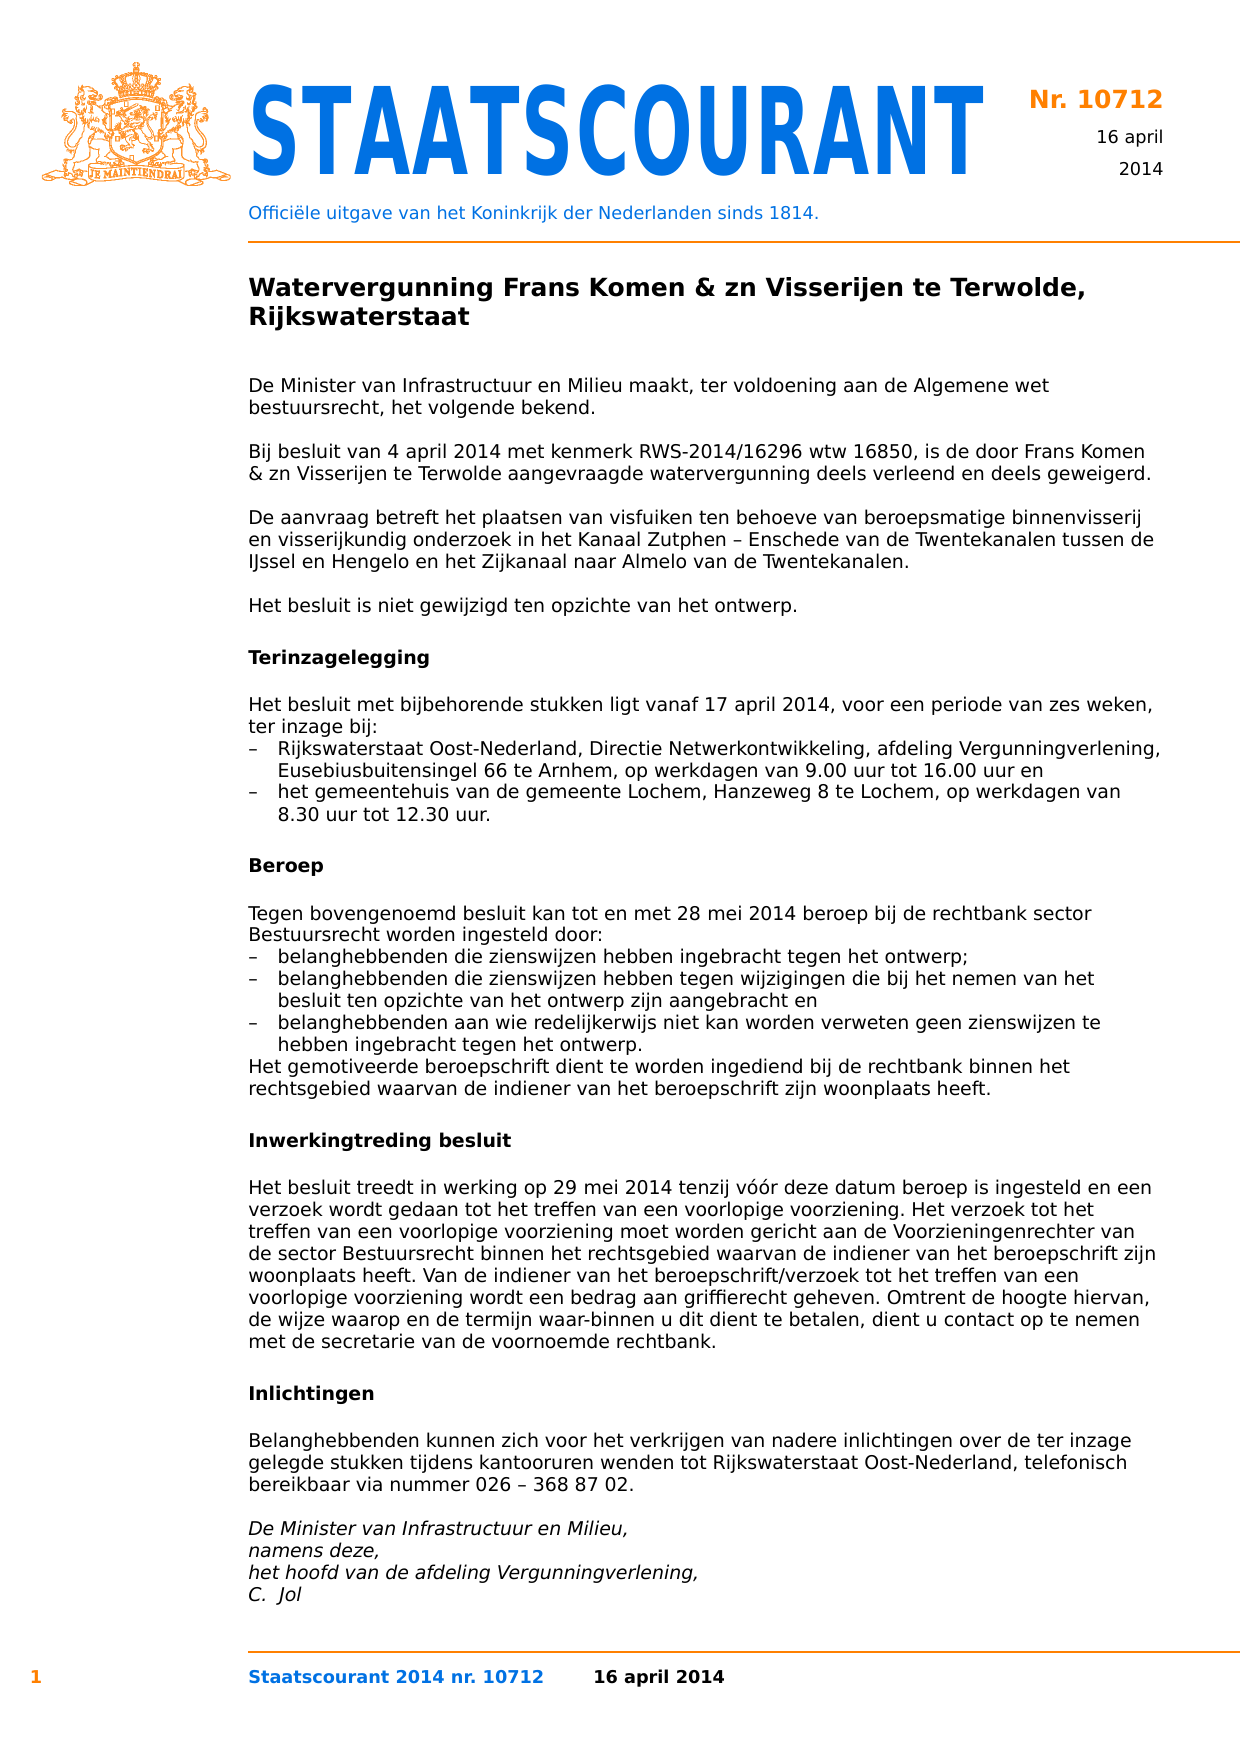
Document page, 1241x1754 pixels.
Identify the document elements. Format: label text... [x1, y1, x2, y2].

subtitle Inwerkingtreding besluit [248, 1130, 1163, 1152]
text Het besluit is niet gewijzigd ten opzichte van het ontwerp. [248, 594, 1163, 617]
picture [41, 62, 231, 186]
subtitle Terinzagelegging [248, 647, 1163, 668]
text De Minister van Infrastructuur en Milieu maakt, ter voldoening aan de Algemene wet bestuursrecht, het volgende bekend. [248, 375, 1163, 419]
text – Rijkswaterstaat Oost-Nederland, Directie Netwerkontwikkeling, afdeling Vergunningverlening, Eusebiusbuitensingel 66 te Arnhem, op werkdagen van 9.00 uur tot 16.00 uur en [248, 737, 1163, 781]
text – belanghebbenden aan wie redelijkerwijs niet kan worden verweten geen zienswijzen te hebben ingebracht tegen het ontwerp. [248, 1012, 1163, 1056]
text Het besluit met bijbehorende stukken ligt vanaf 17 april 2014, voor een periode van zes weken, ter inzage bij: [248, 693, 1163, 737]
text Het gemotiveerde beroepschrift dient te worden ingediend bij de rechtbank binnen het rechtsgebied waarvan de indiener van het beroepschrift zijn woonplaats heeft. [248, 1056, 1163, 1100]
subtitle Inlichtingen [248, 1383, 1163, 1405]
text Tegen bovengenoemd besluit kan tot en met 28 mei 2014 beroep bij de rechtbank sector Bestuursrecht worden ingesteld door: [248, 902, 1163, 946]
text Het besluit treedt in werking op 29 mei 2014 tenzij vóór deze datum beroep is ingesteld en een verzoek wordt gedaan tot het treffen van een voorlopige voorziening. Het verzoek tot het treffen van een voorlopige voorziening moet worden gericht aan de Voorzieningenrechter van de sector Bestuursrecht binnen het rechtsgebied waarvan de indiener van het beroepschrift zijn woonplaats heeft. Van de indiener van het beroepschrift/verzoek tot het treffen van een voorlopige voorziening wordt een bedrag aan griffierecht geheven. Omtrent de hoogte hiervan, de wijze waarop en de termijn waar-binnen u dit dient te betalen, dient u contact op te nemen met de secretarie van de voornoemde rechtbank. [248, 1177, 1163, 1353]
table_cell Officiële uitgave van het Koninkrijk der Nederlanden sinds 1814. [248, 203, 1240, 241]
text – het gemeentehuis van de gemeente Lochem, Hanzeweg 8 te Lochem, op werkdagen van 8.30 uur tot 12.30 uur. [248, 781, 1163, 825]
table_header [25, 62, 248, 241]
text Bij besluit van 4 april 2014 met kenmerk RWS-2014/16296 wtw 16850, is de door Frans Komen & zn Visserijen te Terwolde aangevraagde watervergunning deels verleend en deels geweigerd. [248, 441, 1163, 485]
table_header STAATSCOURANT [248, 62, 998, 203]
text – belanghebbenden die zienswijzen hebben ingebracht tegen het ontwerp; [248, 946, 1163, 968]
text – belanghebbenden die zienswijzen hebben tegen wijzigingen die bij het nemen van het besluit ten opzichte van het ontwerp zijn aangebracht en [248, 968, 1163, 1012]
text De aanvraag betreft het plaatsen van visfuiken ten behoeve van beroepsmatige binnenvisserij en visserijkundig onderzoek in het Kanaal Zutphen – Enschede van de Twentekanalen tussen de IJssel en Hengelo en het Zijkanaal naar Almelo van de Twentekanalen. [248, 507, 1163, 573]
text Belanghebbenden kunnen zich voor het verkrijgen van nadere inlichtingen over de ter inzage gelegde stukken tijdens kantooruren wenden tot Rijkswaterstaat Oost-Nederland, telefonisch bereikbaar via nummer 026 – 368 87 02. [248, 1430, 1163, 1496]
table_cell 2014 [998, 153, 1240, 203]
subtitle Watervergunning Frans Komen & zn Visserijen te Terwolde, Rijkswaterstaat [248, 273, 1163, 331]
table_cell 16 april [998, 121, 1240, 153]
table_header Nr. 10712 [998, 62, 1240, 121]
subtitle Beroep [248, 855, 1163, 877]
text De Minister van Infrastructuur en Milieu, namens deze, het hoofd van de afdeling Vergunningverlening, C. Jol [248, 1518, 1163, 1606]
